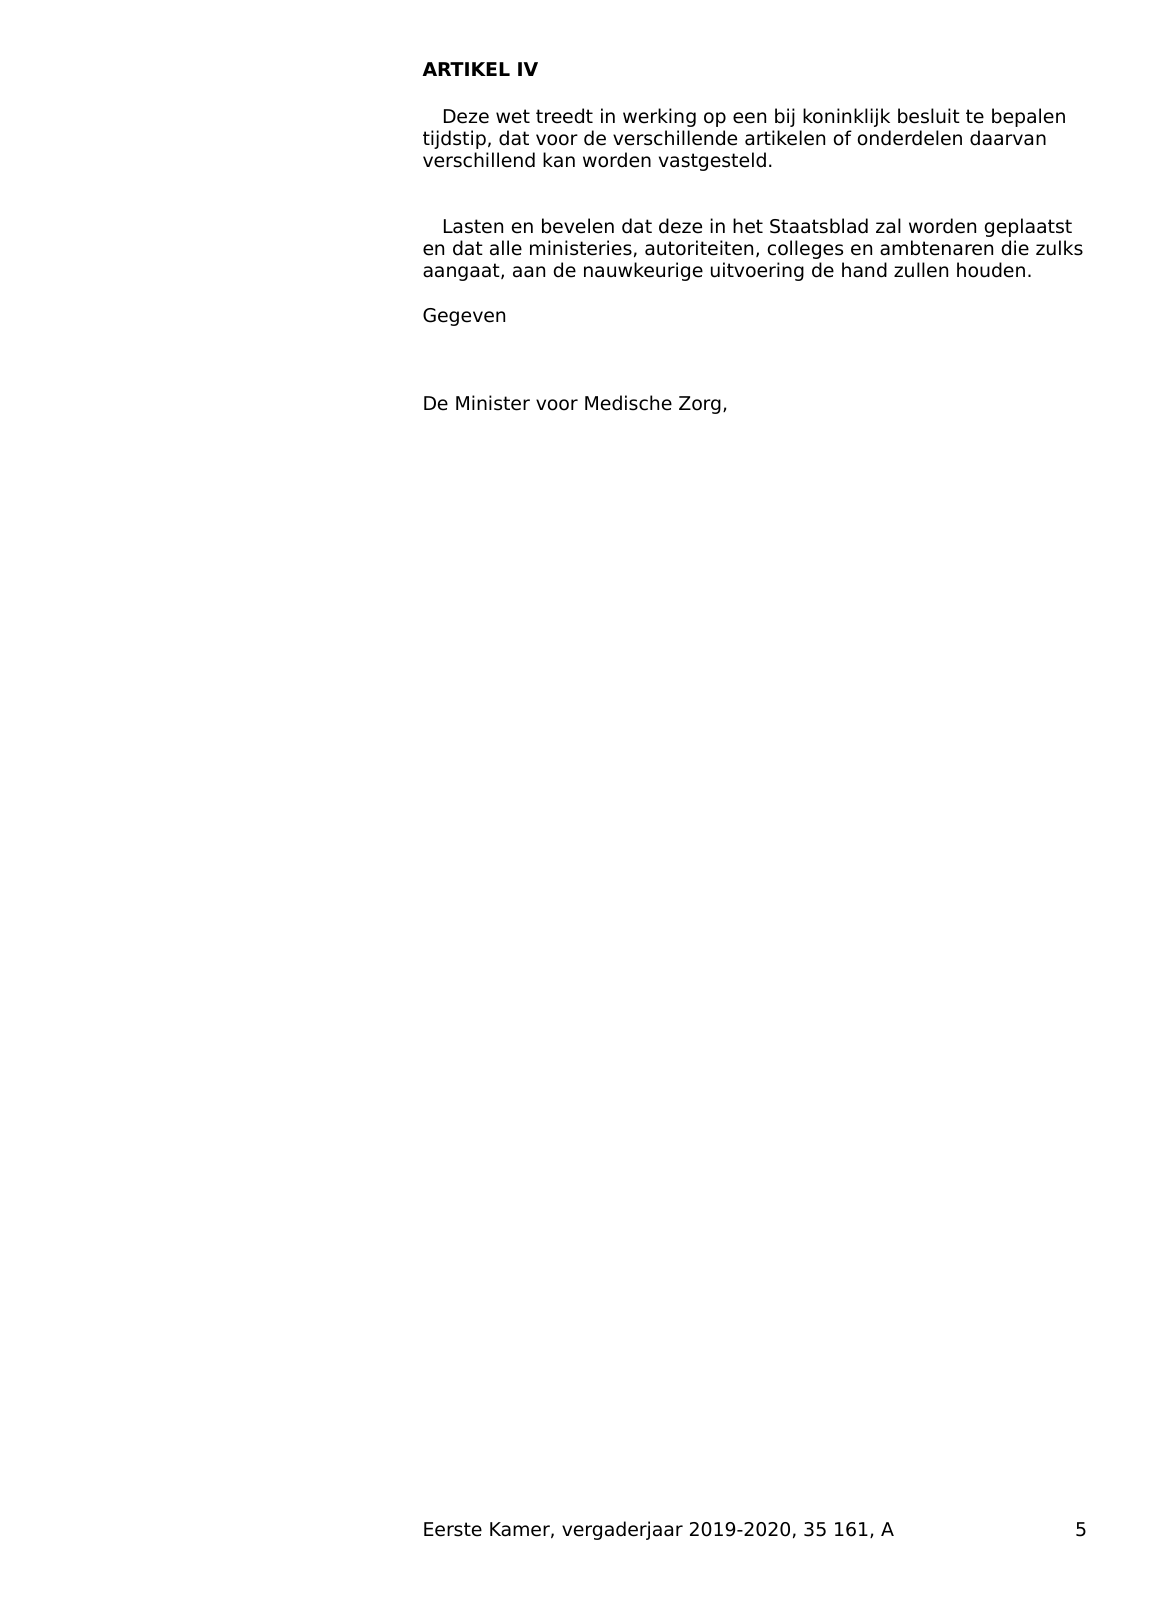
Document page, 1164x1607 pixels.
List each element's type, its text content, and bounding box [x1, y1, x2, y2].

text Deze wet treedt in werking op een bij koninklijk besluit te bepalen tijdstip, dat voor de verschillende artikelen of onderdelen daarvan verschillend kan worden vastgesteld. [422, 106, 1087, 172]
text De Minister voor Medische Zorg, [422, 393, 1087, 415]
text Gegeven [422, 304, 1087, 326]
text Lasten en bevelen dat deze in het Staatsblad zal worden geplaatst en dat alle ministeries, autoriteiten, colleges en ambtenaren die zulks aangaat, aan de nauwkeurige uitvoering de hand zullen houden. [422, 216, 1087, 282]
subtitle ARTIKEL IV [422, 59, 1087, 81]
